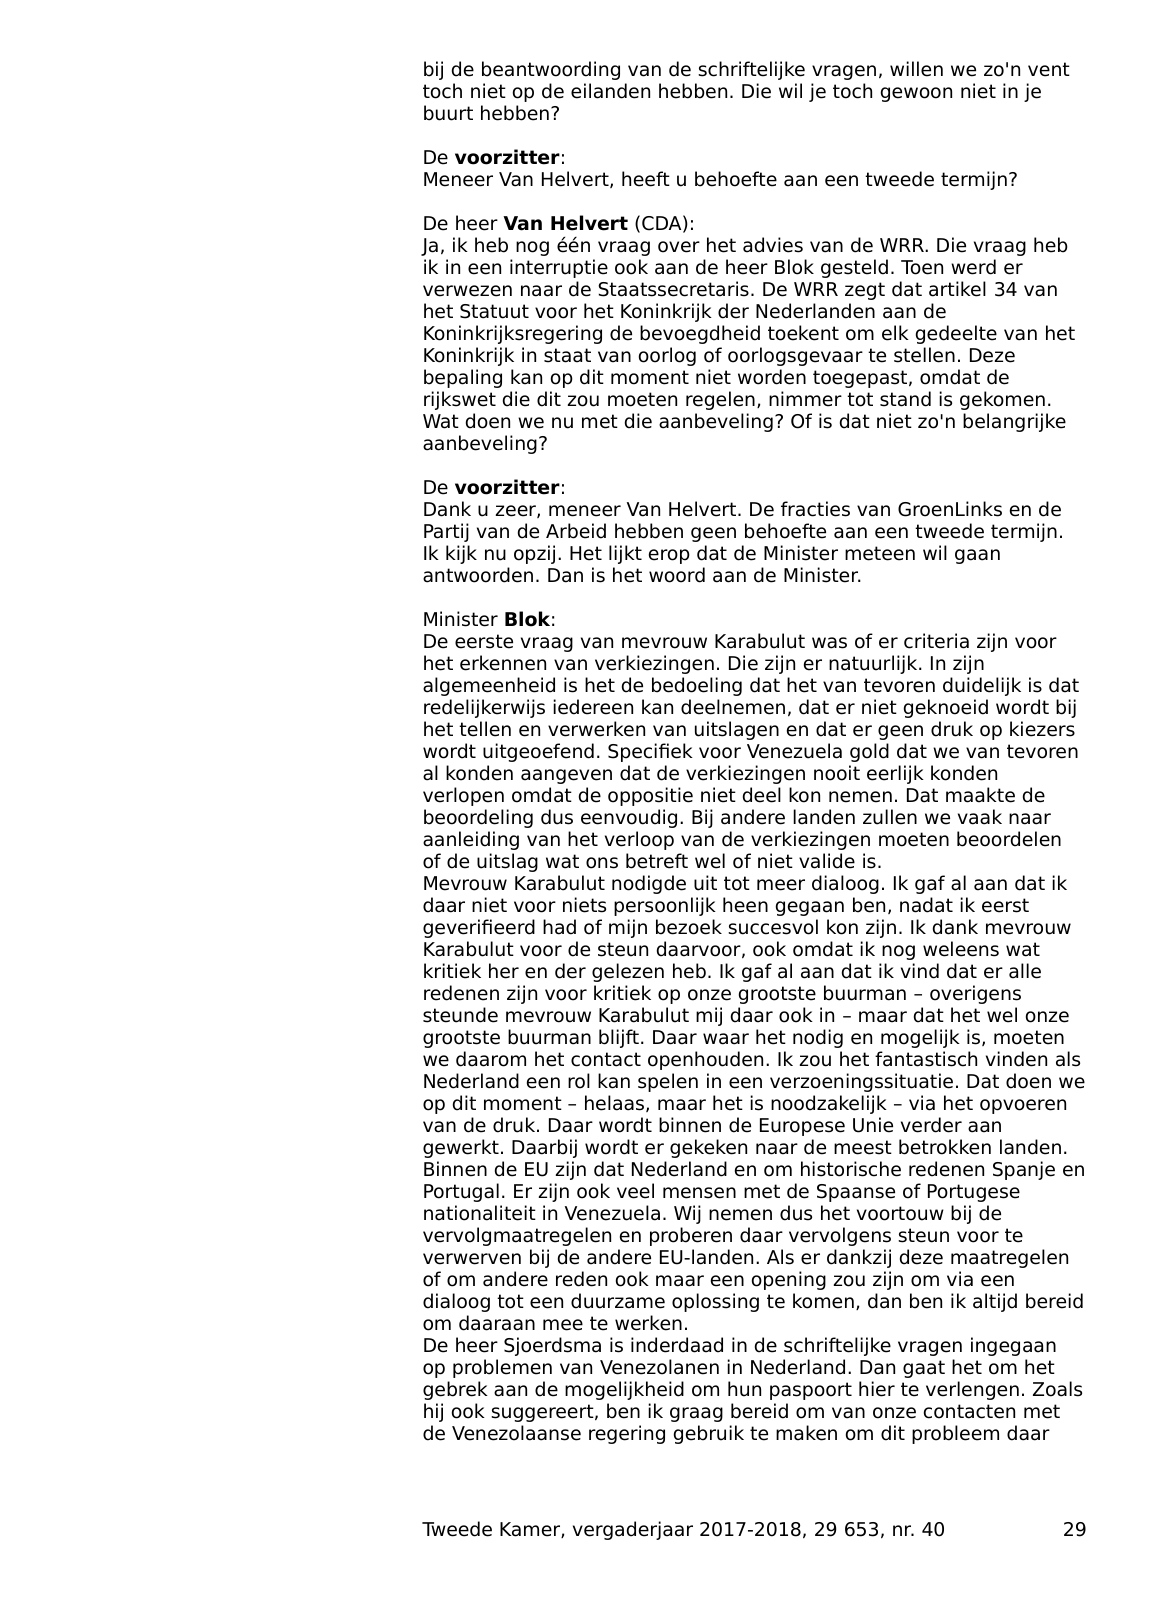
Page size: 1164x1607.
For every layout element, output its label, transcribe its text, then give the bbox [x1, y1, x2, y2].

text Minister Blok: [422, 609, 1087, 631]
text Dank u zeer, meneer Van Helvert. De fracties van GroenLinks en de Partij van de Arbeid hebben geen behoefte aan een tweede termijn. Ik kijk nu opzij. Het lijkt erop dat de Minister meteen wil gaan antwoorden. Dan is het woord aan de Minister. [422, 499, 1087, 587]
text De voorzitter: [422, 147, 1087, 169]
text bij de beantwoording van de schriftelijke vragen, willen we zo'n vent toch niet op de eilanden hebben. Die wil je toch gewoon niet in je buurt hebben? [422, 59, 1087, 125]
text De heer Sjoerdsma is inderdaad in de schriftelijke vragen ingegaan op problemen van Venezolanen in Nederland. Dan gaat het om het gebrek aan de mogelijkheid om hun paspoort hier te verlengen. Zoals hij ook suggereert, ben ik graag bereid om van onze contacten met de Venezolaanse regering gebruik te maken om dit probleem daar [422, 1335, 1087, 1444]
text Meneer Van Helvert, heeft u behoefte aan een tweede termijn? [422, 169, 1087, 191]
text Ja, ik heb nog één vraag over het advies van de WRR. Die vraag heb ik in een interruptie ook aan de heer Blok gesteld. Toen werd er verwezen naar de Staatssecretaris. De WRR zegt dat artikel 34 van het Statuut voor het Koninkrijk der Nederlanden aan de Koninkrijksregering de bevoegdheid toekent om elk gedeelte van het Koninkrijk in staat van oorlog of oorlogsgevaar te stellen. Deze bepaling kan op dit moment niet worden toegepast, omdat de rijkswet die dit zou moeten regelen, nimmer tot stand is gekomen. Wat doen we nu met die aanbeveling? Of is dat niet zo'n belangrijke aanbeveling? [422, 235, 1087, 455]
text De heer Van Helvert (CDA): [422, 213, 1087, 235]
text Mevrouw Karabulut nodigde uit tot meer dialoog. Ik gaf al aan dat ik daar niet voor niets persoonlijk heen gegaan ben, nadat ik eerst geverifieerd had of mijn bezoek succesvol kon zijn. Ik dank mevrouw Karabulut voor de steun daarvoor, ook omdat ik nog weleens wat kritiek her en der gelezen heb. Ik gaf al aan dat ik vind dat er alle redenen zijn voor kritiek op onze grootste buurman – overigens steunde mevrouw Karabulut mij daar ook in – maar dat het wel onze grootste buurman blijft. Daar waar het nodig en mogelijk is, moeten we daarom het contact openhouden. Ik zou het fantastisch vinden als Nederland een rol kan spelen in een verzoeningssituatie. Dat doen we op dit moment – helaas, maar het is noodzakelijk – via het opvoeren van de druk. Daar wordt binnen de Europese Unie verder aan gewerkt. Daarbij wordt er gekeken naar de meest betrokken landen. Binnen de EU zijn dat Nederland en om historische redenen Spanje en Portugal. Er zijn ook veel mensen met de Spaanse of Portugese nationaliteit in Venezuela. Wij nemen dus het voortouw bij de vervolgmaatregelen en proberen daar vervolgens steun voor te verwerven bij de andere EU-landen. Als er dankzij deze maatregelen of om andere reden ook maar een opening zou zijn om via een dialoog tot een duurzame oplossing te komen, dan ben ik altijd bereid om daaraan mee te werken. [422, 873, 1087, 1335]
text De voorzitter: [422, 477, 1087, 499]
text De eerste vraag van mevrouw Karabulut was of er criteria zijn voor het erkennen van verkiezingen. Die zijn er natuurlijk. In zijn algemeenheid is het de bedoeling dat het van tevoren duidelijk is dat redelijkerwijs iedereen kan deelnemen, dat er niet geknoeid wordt bij het tellen en verwerken van uitslagen en dat er geen druk op kiezers wordt uitgeoefend. Specifiek voor Venezuela gold dat we van tevoren al konden aangeven dat de verkiezingen nooit eerlijk konden verlopen omdat de oppositie niet deel kon nemen. Dat maakte de beoordeling dus eenvoudig. Bij andere landen zullen we vaak naar aanleiding van het verloop van de verkiezingen moeten beoordelen of de uitslag wat ons betreft wel of niet valide is. [422, 631, 1087, 873]
